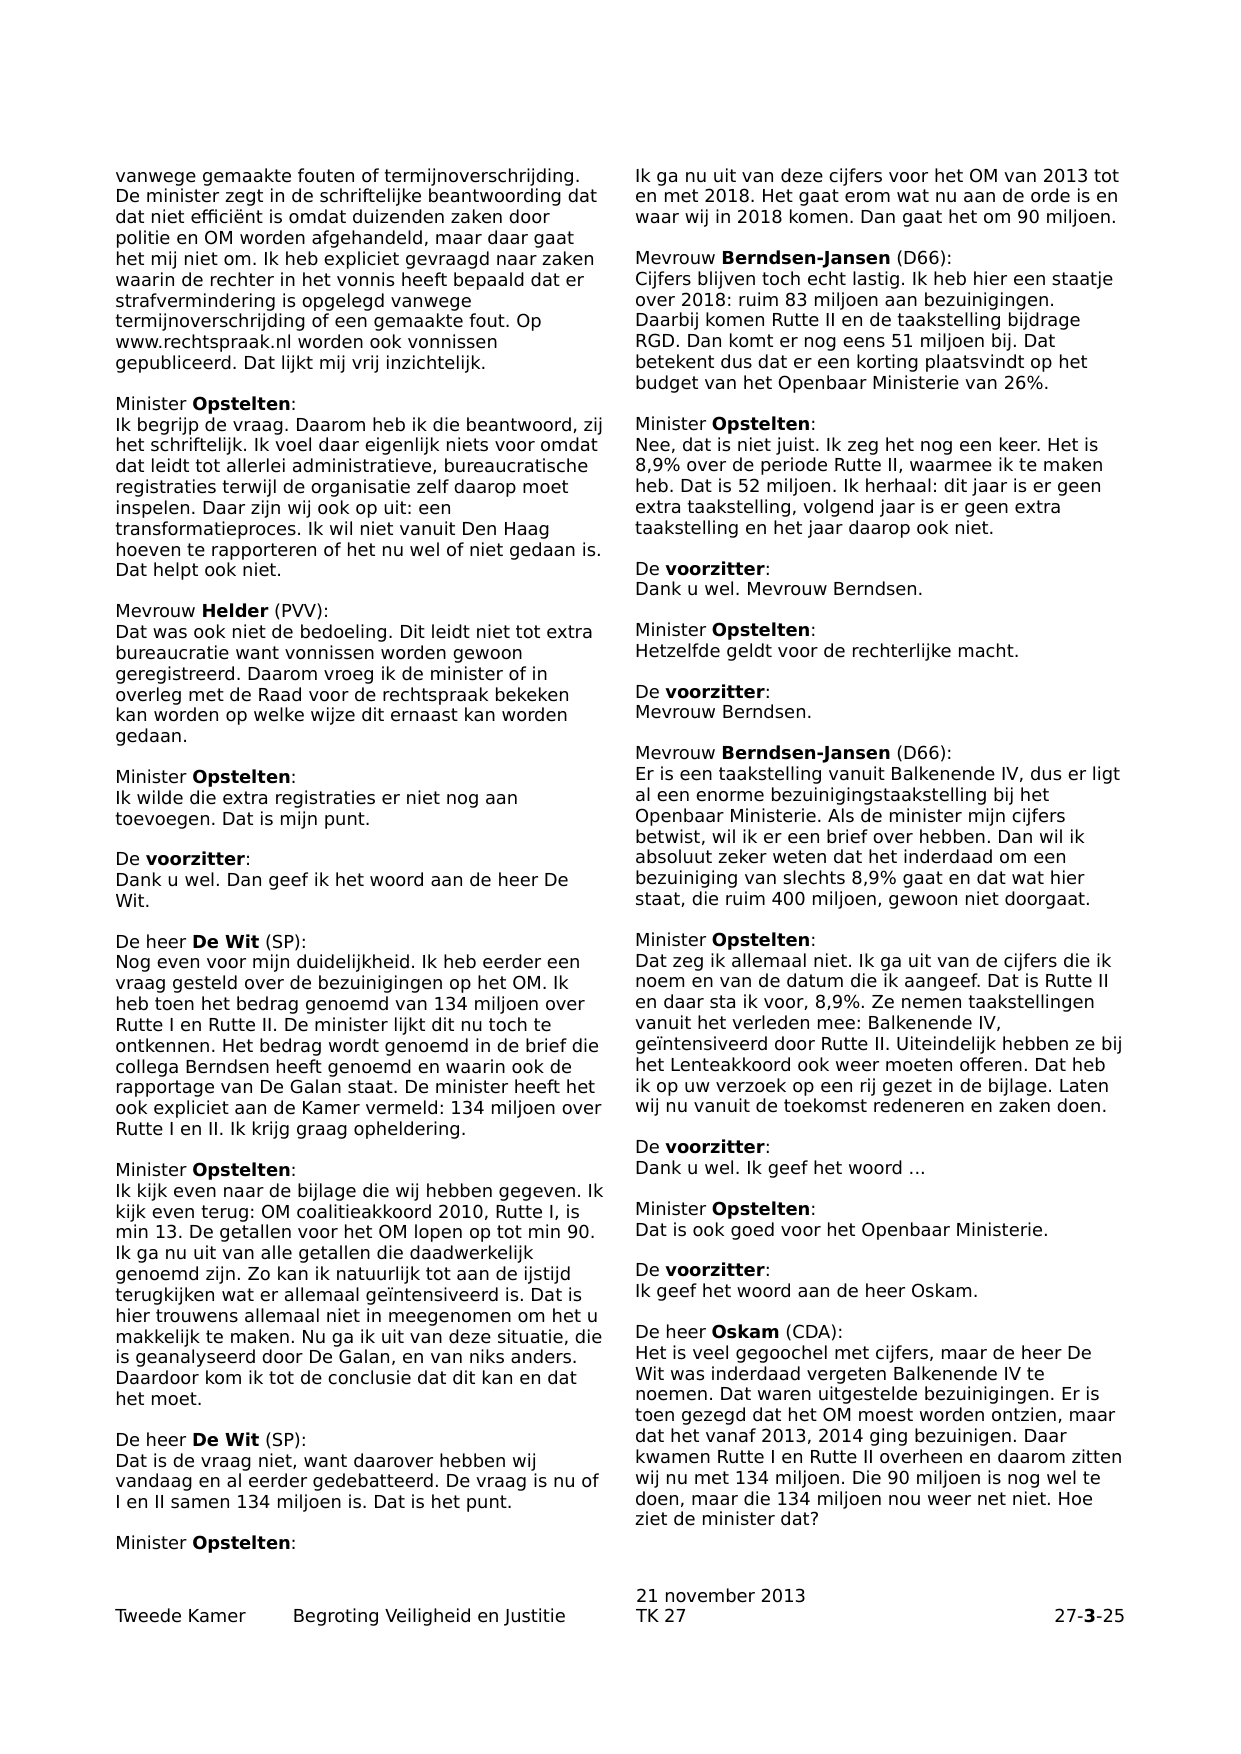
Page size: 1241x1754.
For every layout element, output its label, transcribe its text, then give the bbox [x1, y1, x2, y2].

text De voorzitter: [635, 1260, 1125, 1281]
text Minister Opstelten: [115, 1533, 605, 1554]
text Mevrouw Berndsen-Jansen (D66): [635, 743, 1125, 764]
text De voorzitter: [635, 558, 1125, 579]
text Minister Opstelten: [635, 1199, 1125, 1219]
text Er is een taakstelling vanuit Balkenende IV, dus er ligt al een enorme bezuinigingstaakstelling bij het Openbaar Ministerie. Als de minister mijn cijfers betwist, wil ik er een brief over hebben. Dan wil ik absoluut zeker weten dat het inderdaad om een bezuiniging van slechts 8,9% gaat en dat wat hier staat, die ruim 400 miljoen, gewoon niet doorgaat. [635, 764, 1125, 910]
text Ik geef het woord aan de heer Oskam. [635, 1281, 1125, 1302]
text Minister Opstelten: [635, 620, 1125, 641]
text Mevrouw Helder (PVV): [115, 601, 605, 622]
text Dank u wel. Mevrouw Berndsen. [635, 579, 1125, 600]
text Minister Opstelten: [115, 394, 605, 414]
text Ik begrijp de vraag. Daarom heb ik die beantwoord, zij het schriftelijk. Ik voel daar eigenlijk niets voor omdat dat leidt tot allerlei administratieve, bureaucratische registraties terwijl de organisatie zelf daarop moet inspelen. Daar zijn wij ook op uit: een transformatieproces. Ik wil niet vanuit Den Haag hoeven te rapporteren of het nu wel of niet gedaan is. Dat helpt ook niet. [115, 414, 605, 581]
text Dat was ook niet de bedoeling. Dit leidt niet tot extra bureaucratie want vonnissen worden gewoon geregistreerd. Daarom vroeg ik de minister of in overleg met de Raad voor de rechtspraak bekeken kan worden op welke wijze dit ernaast kan worden gedaan. [115, 622, 605, 747]
text Minister Opstelten: [635, 930, 1125, 950]
text De heer Oskam (CDA): [635, 1322, 1125, 1342]
text De voorzitter: [635, 682, 1125, 702]
text Ik kijk even naar de bijlage die wij hebben gegeven. Ik kijk even terug: OM coalitieakkoord 2010, Rutte I, is min 13. De getallen voor het OM lopen op tot min 90. Ik ga nu uit van alle getallen die daadwerkelijk genoemd zijn. Zo kan ik natuurlijk tot aan de ijstijd terugkijken wat er allemaal geïntensiveerd is. Dat is hier trouwens allemaal niet in meegenomen om het u makkelijk te maken. Nu ga ik uit van deze situatie, die is geanalyseerd door De Galan, en van niks anders. Daardoor kom ik tot de conclusie dat dit kan en dat het moet. [115, 1181, 605, 1410]
text Dat zeg ik allemaal niet. Ik ga uit van de cijfers die ik noem en van de datum die ik aangeef. Dat is Rutte II en daar sta ik voor, 8,9%. Ze nemen taakstellingen vanuit het verleden mee: Balkenende IV, geïntensiveerd door Rutte II. Uiteindelijk hebben ze bij het Lenteakkoord ook weer moeten offeren. Dat heb ik op uw verzoek op een rij gezet in de bijlage. Laten wij nu vanuit de toekomst redeneren en zaken doen. [635, 950, 1125, 1117]
text Cijfers blijven toch echt lastig. Ik heb hier een staatje over 2018: ruim 83 miljoen aan bezuinigingen. Daarbij komen Rutte II en de taakstelling bijdrage RGD. Dan komt er nog eens 51 miljoen bij. Dat betekent dus dat er een korting plaatsvindt op het budget van het Openbaar Ministerie van 26%. [635, 268, 1125, 393]
text Nog even voor mijn duidelijkheid. Ik heb eerder een vraag gesteld over de bezuinigingen op het OM. Ik heb toen het bedrag genoemd van 134 miljoen over Rutte I en Rutte II. De minister lijkt dit nu toch te ontkennen. Het bedrag wordt genoemd in de brief die collega Berndsen heeft genoemd en waarin ook de rapportage van De Galan staat. De minister heeft het ook expliciet aan de Kamer vermeld: 134 miljoen over Rutte I en II. Ik krijg graag opheldering. [115, 952, 605, 1140]
text Hetzelfde geldt voor de rechterlijke macht. [635, 641, 1125, 662]
text Ik ga nu uit van deze cijfers voor het OM van 2013 tot en met 2018. Het gaat erom wat nu aan de orde is en waar wij in 2018 komen. Dan gaat het om 90 miljoen. [635, 165, 1125, 228]
text Minister Opstelten: [115, 767, 605, 787]
text Ik wilde die extra registraties er niet nog aan toevoegen. Dat is mijn punt. [115, 787, 605, 829]
text Minister Opstelten: [115, 1160, 605, 1181]
text Dank u wel. Ik geef het woord ... [635, 1158, 1125, 1179]
text Minister Opstelten: [635, 413, 1125, 434]
text vanwege gemaakte fouten of termijnoverschrijding. De minister zegt in de schriftelijke beantwoording dat dat niet efficiënt is omdat duizenden zaken door politie en OM worden afgehandeld, maar daar gaat het mij niet om. Ik heb expliciet gevraagd naar zaken waarin de rechter in het vonnis heeft bepaald dat er strafvermindering is opgelegd vanwege termijnoverschrijding of een gemaakte fout. Op www.rechtspraak.nl worden ook vonnissen gepubliceerd. Dat lijkt mij vrij inzichtelijk. [115, 165, 605, 374]
text Dat is ook goed voor het Openbaar Ministerie. [635, 1219, 1125, 1240]
text De voorzitter: [635, 1137, 1125, 1158]
text De voorzitter: [115, 849, 605, 870]
text Dat is de vraag niet, want daarover hebben wij vandaag en al eerder gedebatteerd. De vraag is nu of I en II samen 134 miljoen is. Dat is het punt. [115, 1450, 605, 1513]
text De heer De Wit (SP): [115, 1430, 605, 1450]
text De heer De Wit (SP): [115, 932, 605, 952]
text Mevrouw Berndsen. [635, 702, 1125, 723]
text Nee, dat is niet juist. Ik zeg het nog een keer. Het is 8,9% over de periode Rutte II, waarmee ik te maken heb. Dat is 52 miljoen. Ik herhaal: dit jaar is er geen extra taakstelling, volgend jaar is er geen extra taakstelling en het jaar daarop ook niet. [635, 434, 1125, 538]
text Dank u wel. Dan geef ik het woord aan de heer De Wit. [115, 870, 605, 912]
text Het is veel gegoochel met cijfers, maar de heer De Wit was inderdaad vergeten Balkenende IV te noemen. Dat waren uitgestelde bezuinigingen. Er is toen gezegd dat het OM moest worden ontzien, maar dat het vanaf 2013, 2014 ging bezuinigen. Daar kwamen Rutte I en Rutte II overheen en daarom zitten wij nu met 134 miljoen. Die 90 miljoen is nog wel te doen, maar die 134 miljoen nou weer net niet. Hoe ziet de minister dat? [635, 1342, 1125, 1530]
text Mevrouw Berndsen-Jansen (D66): [635, 248, 1125, 268]
